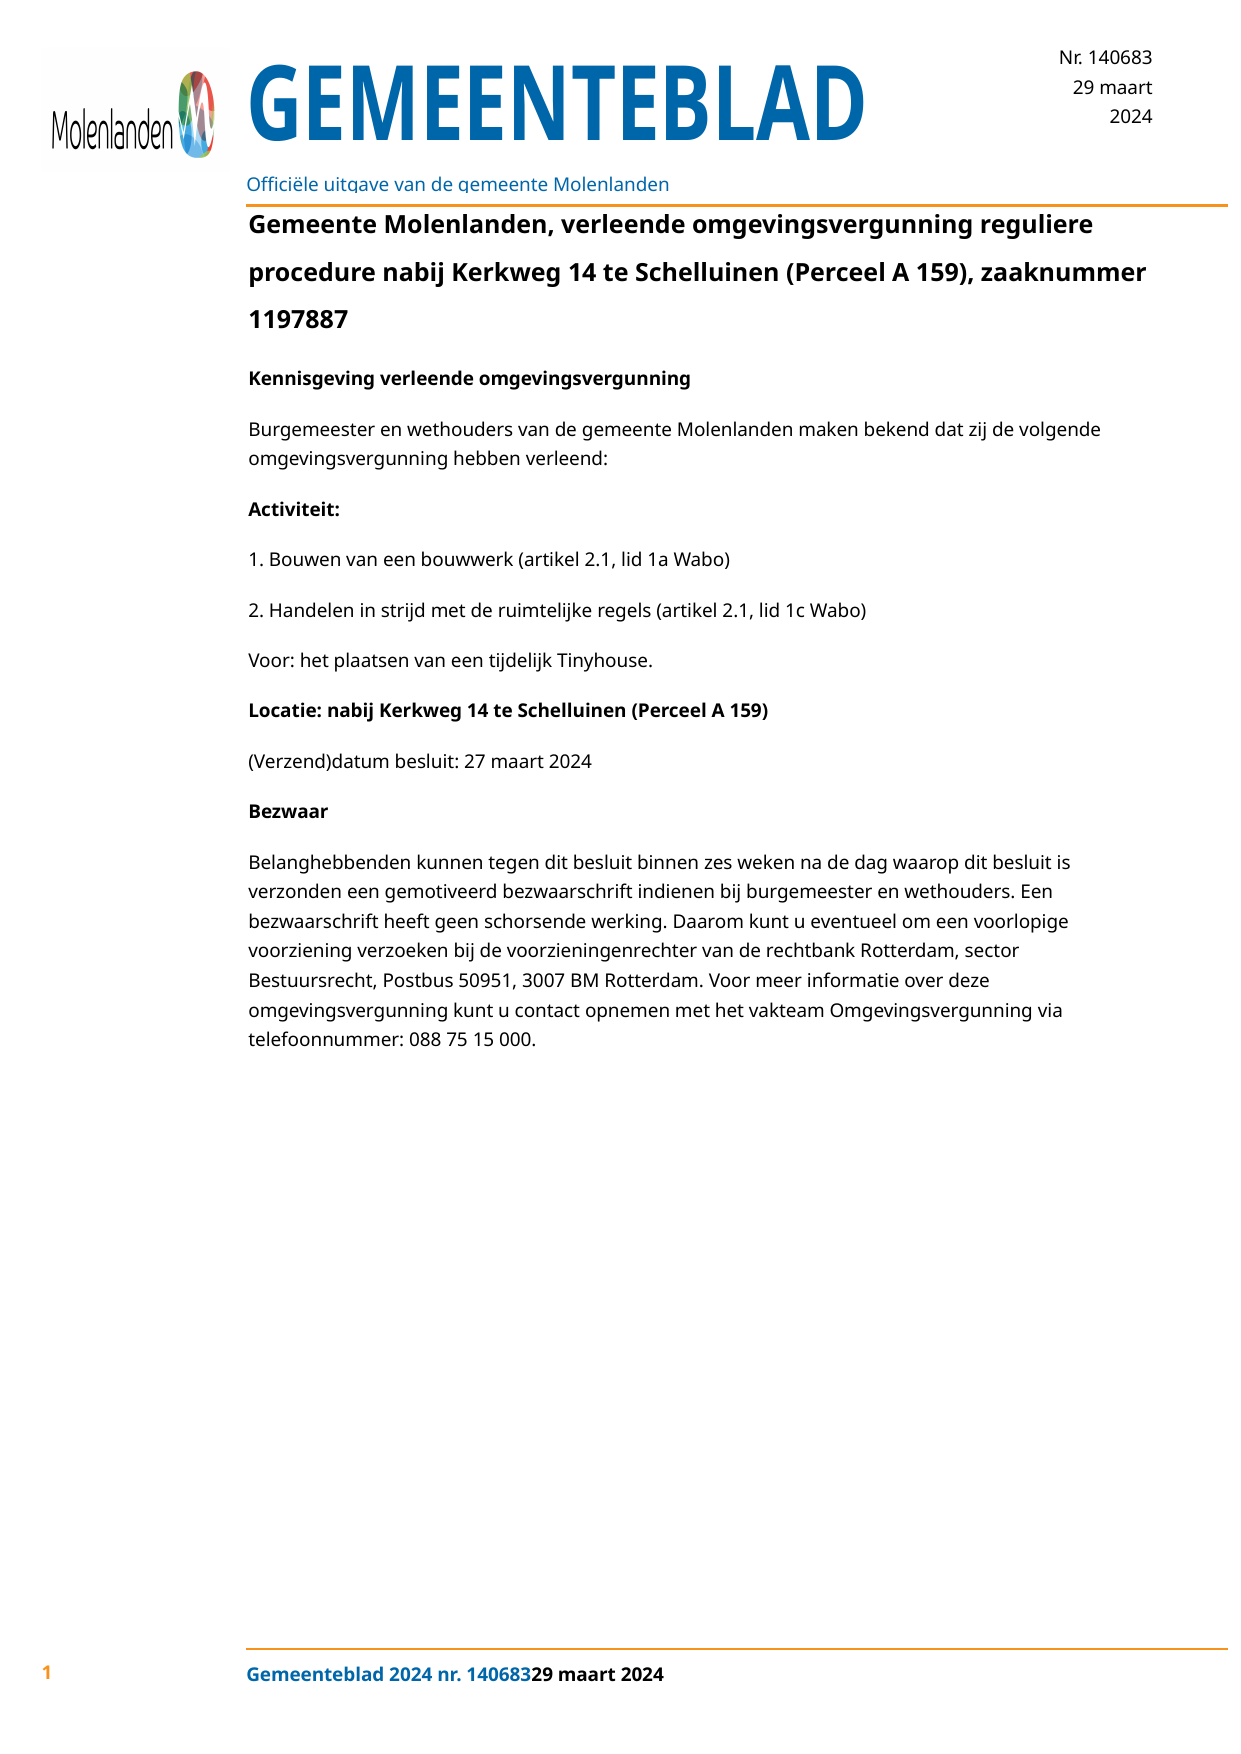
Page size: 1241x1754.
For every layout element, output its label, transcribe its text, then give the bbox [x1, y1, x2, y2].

text Activiteit: [248, 496, 1152, 522]
text Burgemeester en wethouders van de gemeente Molenlanden maken bekend dat zij de volgende omgevingsvergunning hebben verleend: [248, 416, 1152, 471]
picture [41, 47, 231, 172]
text (Verzend)datum besluit: 27 maart 2024 [248, 748, 1152, 774]
text Bezwaar [248, 798, 1152, 824]
text 2. Handelen in strijd met de ruimtelijke regels (artikel 2.1, lid 1c Wabo) [248, 597, 1152, 622]
text Kennisgeving verleende omgevingsvergunning [248, 366, 1152, 391]
text 1. Bouwen van een bouwwerk (artikel 2.1, lid 1a Wabo) [248, 546, 1152, 572]
text Belanghebbenden kunnen tegen dit besluit binnen zes weken na de dag waarop dit besluit is verzonden een gemotiveerd bezwaarschrift indienen bij burgemeester en wethouders. Een bezwaarschrift heeft geen schorsende werking. Daarom kunt u eventueel om een voorlopige voorziening verzoeken bij de voorzieningenrechter van de rechtbank Rotterdam, sector Bestuursrecht, Postbus 50951, 3007 BM Rotterdam. Voor meer informatie over deze omgevingsvergunning kunt u contact opnemen met het vakteam Omgevingsvergunning via telefoonnummer: 088 75 15 000. [248, 849, 1152, 1052]
text Voor: het plaatsen van een tijdelijk Tinyhouse. [248, 647, 1152, 673]
text Locatie: nabij Kerkweg 14 te Schelluinen (Perceel A 159) [248, 698, 1152, 723]
text Gemeente Molenlanden, verleende omgevingsvergunning reguliere procedure nabij Kerkweg 14 te Schelluinen (Perceel A 159), zaaknummer 1197887 [248, 207, 1152, 336]
